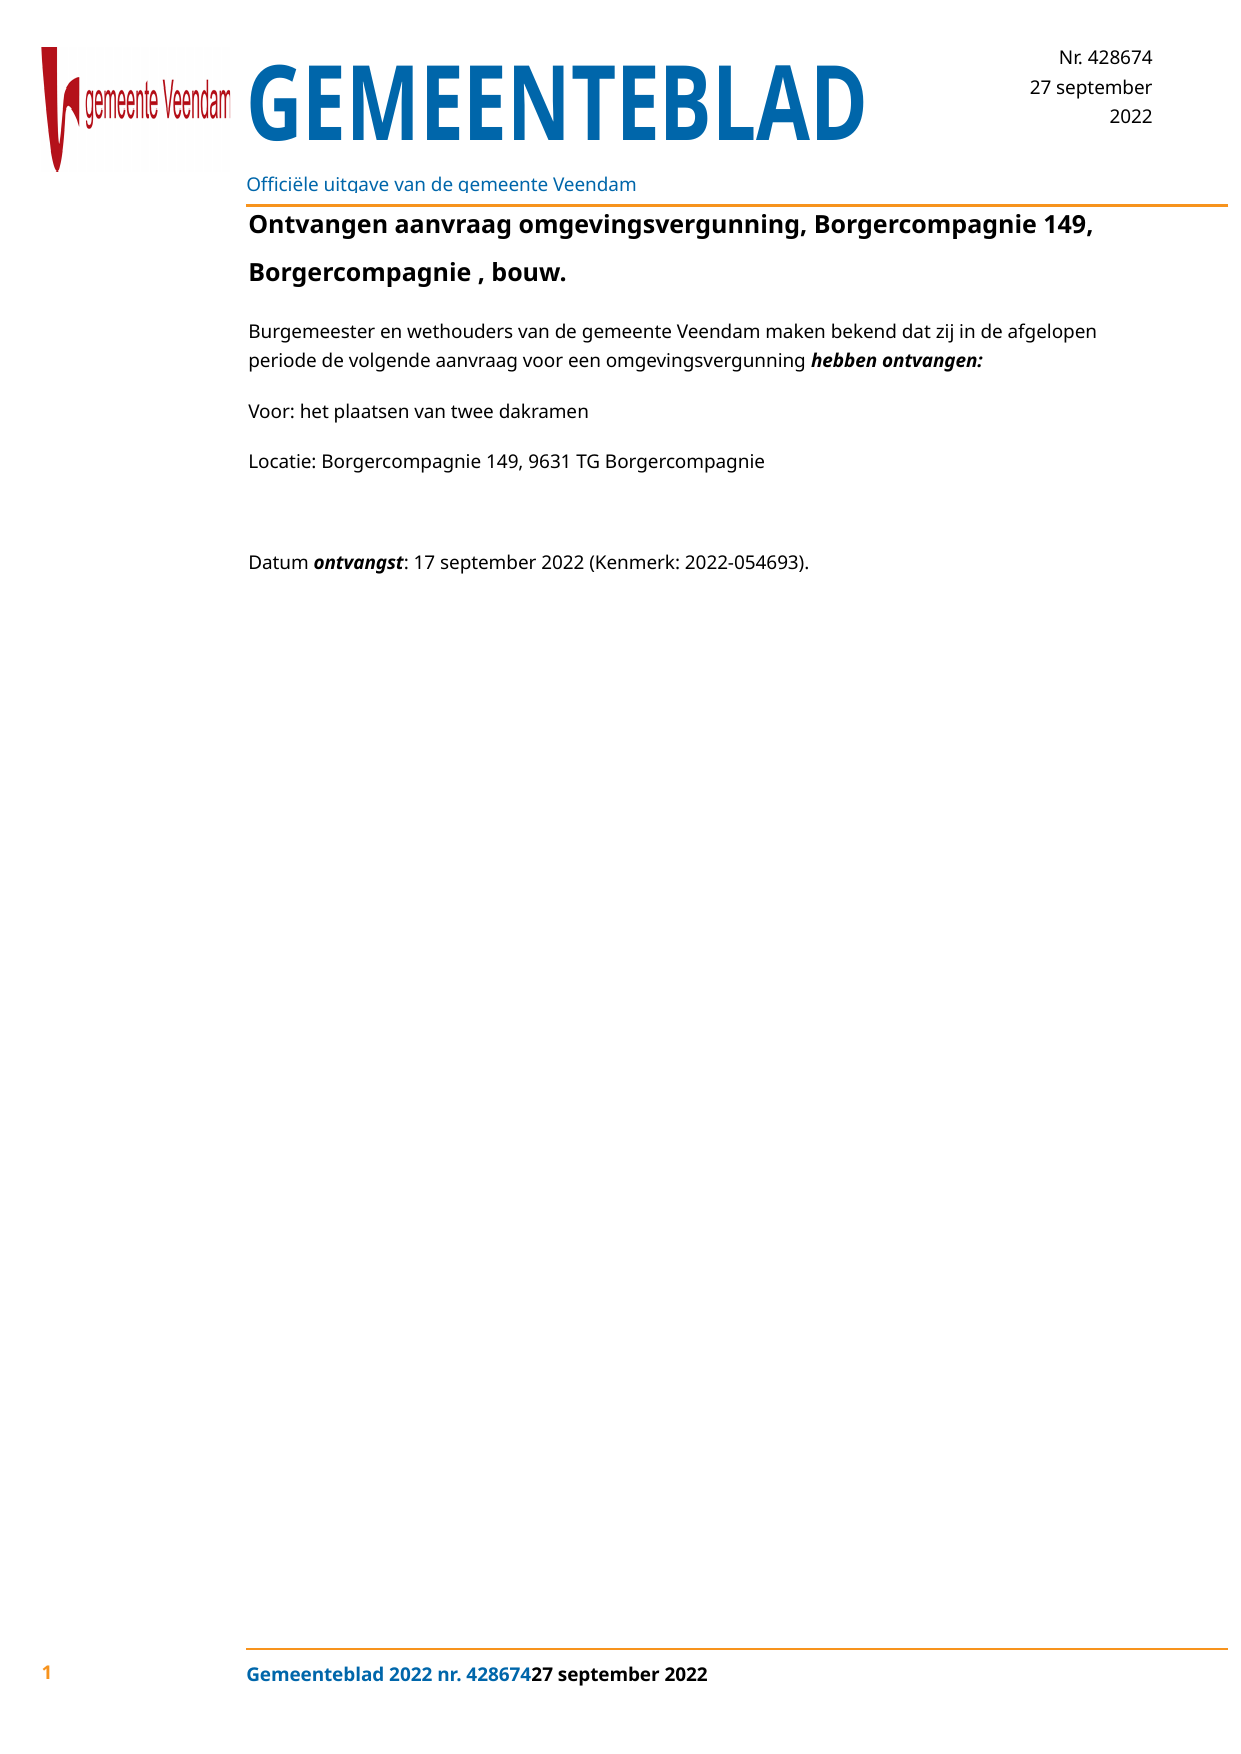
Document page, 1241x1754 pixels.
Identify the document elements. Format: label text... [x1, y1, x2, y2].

text Burgemeester en wethouders van de gemeente Veendam maken bekend dat zij in de afgelopen periode de volgende aanvraag voor een omgevingsvergunning hebben ontvangen: [248, 318, 1152, 373]
picture [41, 47, 231, 172]
text Ontvangen aanvraag omgevingsvergunning, Borgercompagnie 149, Borgercompagnie , bouw. [248, 207, 1152, 288]
text Locatie: Borgercompagnie 149, 9631 TG Borgercompagnie [248, 448, 1152, 474]
text Datum ontvangst: 17 september 2022 (Kenmerk: 2022-054693). [248, 549, 1152, 575]
text Voor: het plaatsen van twee dakramen [248, 398, 1152, 424]
